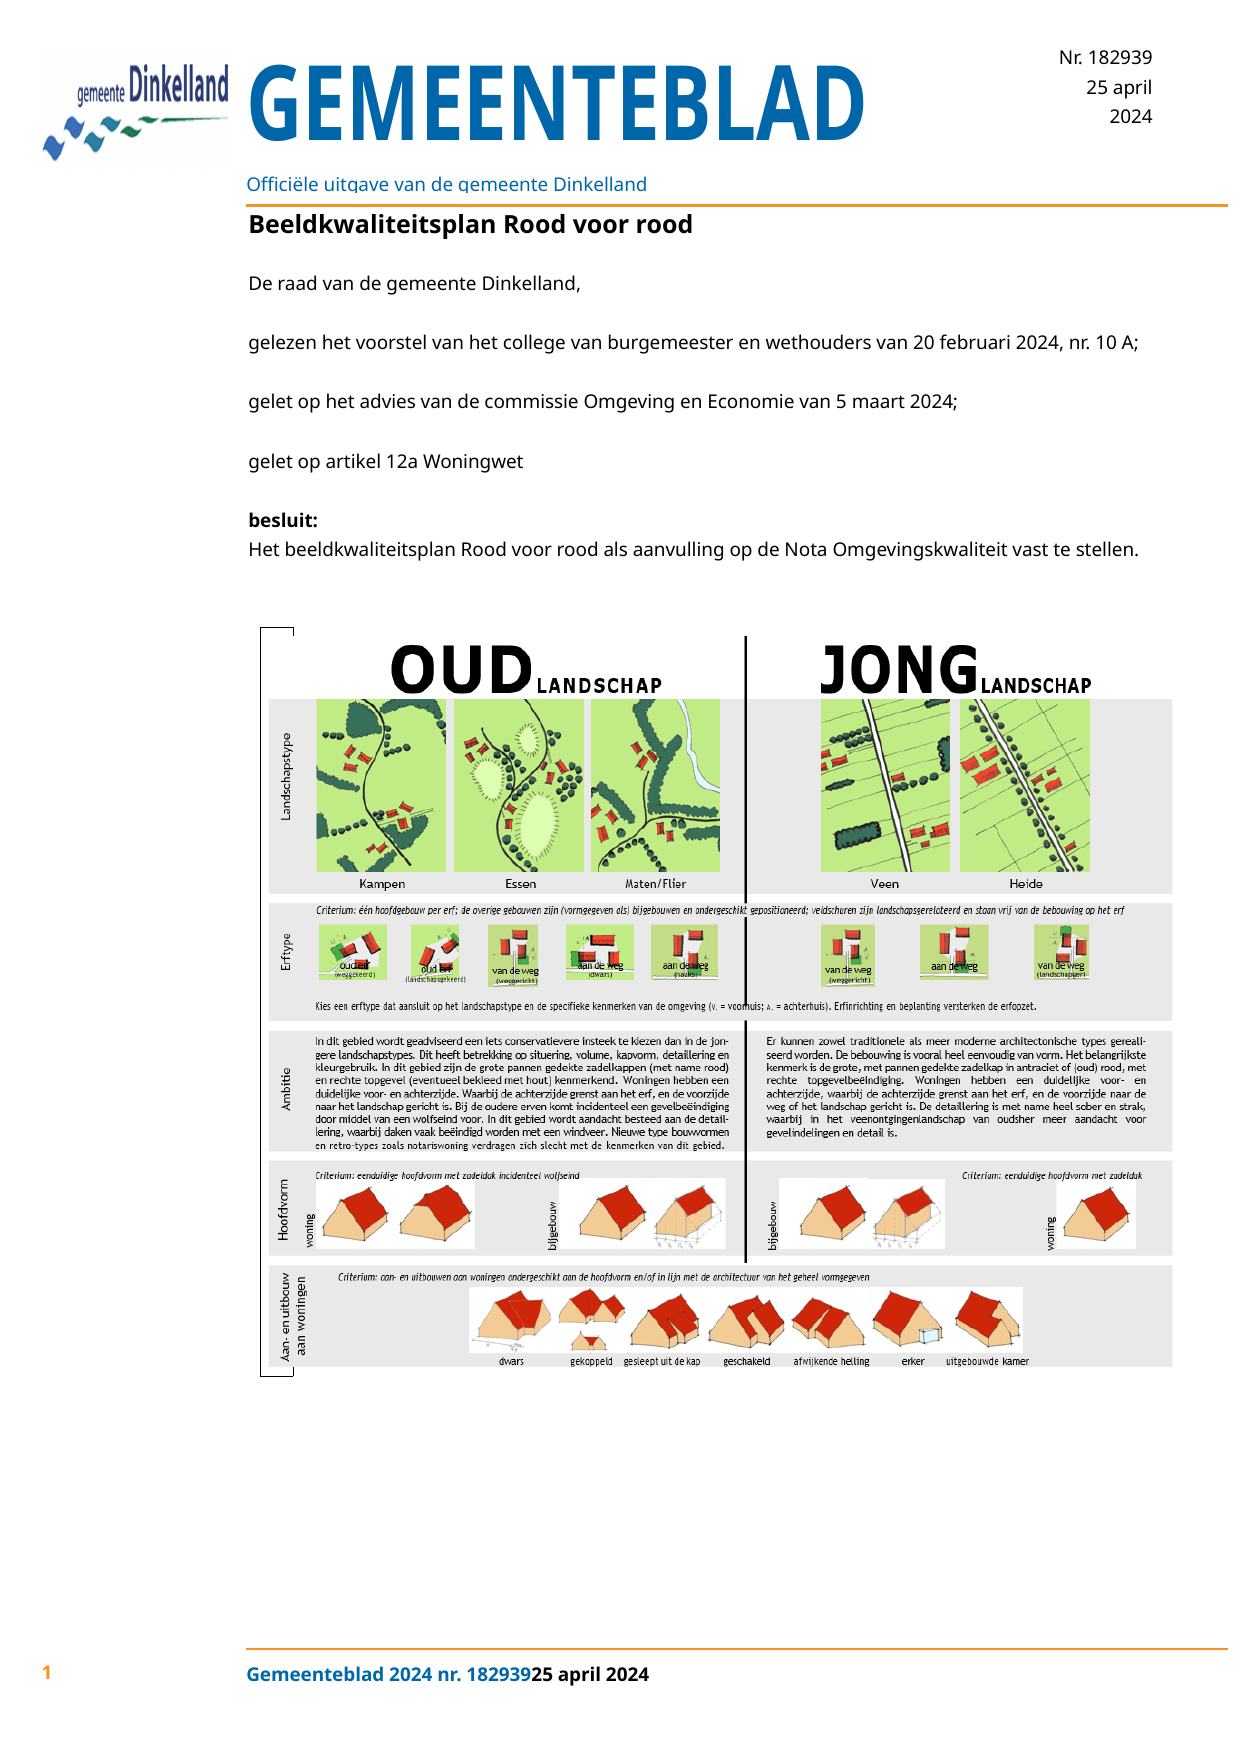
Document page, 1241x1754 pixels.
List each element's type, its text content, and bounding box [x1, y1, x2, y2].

text Het beeldkwaliteitsplan Rood voor rood als aanvulling op de Nota Omgevingskwaliteit vast te stellen. [248, 537, 1152, 562]
text gelet op artikel 12a Woningwet [248, 448, 1152, 473]
text gelet op het advies van de commissie Omgeving en Economie van 5 maart 2024; [248, 389, 1152, 414]
text besluit: [248, 507, 1152, 533]
text Beeldkwaliteitsplan Rood voor rood [248, 207, 1152, 241]
text gelezen het voorstel van het college van burgemeester en wethouders van 20 februari 2024, nr. 10 A; [248, 329, 1152, 355]
text De raad van de gemeente Dinkelland, [248, 270, 1152, 296]
picture [41, 47, 231, 172]
picture [268, 636, 1173, 1367]
